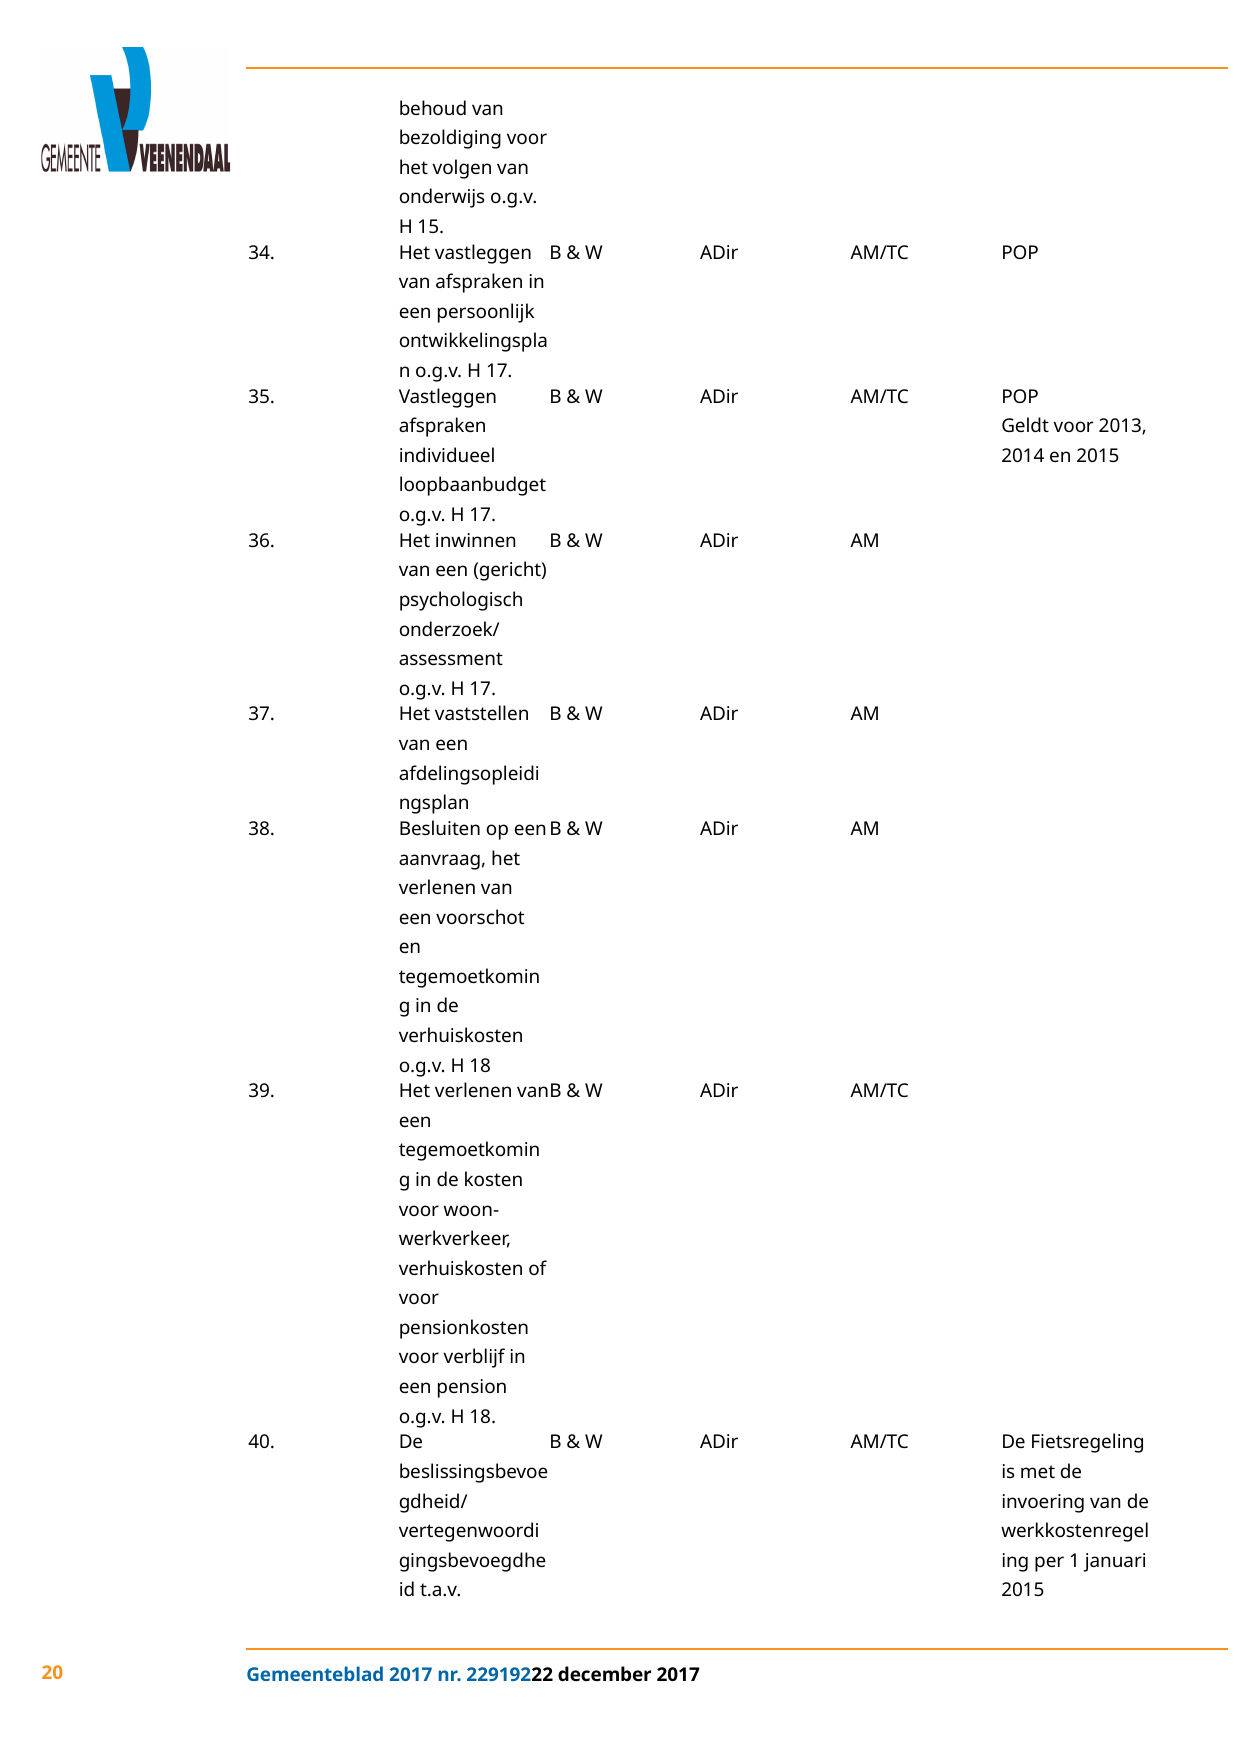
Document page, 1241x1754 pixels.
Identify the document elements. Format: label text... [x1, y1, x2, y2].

table_cell [1001, 95, 1152, 239]
table_cell ADir [700, 701, 850, 815]
table_cell POP Geldt voor 2013, 2014 en 2015 [1001, 383, 1152, 527]
table_cell [248, 95, 398, 239]
table_cell Het inwinnen van een (gericht) psychologisch onderzoek/ assessment o.g.v. H 17. [399, 527, 549, 701]
table_cell [1001, 527, 1152, 701]
table_cell [1001, 701, 1152, 815]
table_cell Vastleggen afspraken individueel loopbaanbudget o.g.v. H 17. [399, 383, 549, 527]
table_cell [248, 1429, 398, 1602]
table_cell Het vastleggen van afspraken in een persoonlijk ontwikkelingsplan o.g.v. H 17. [399, 239, 549, 383]
table_cell [248, 815, 398, 1077]
table_cell [248, 527, 398, 701]
table_cell AM/TC [850, 239, 1001, 383]
table_cell Het vaststellen van een afdelingsopleidingsplan [399, 701, 549, 815]
table_cell Het verlenen van een tegemoetkoming in de kosten voor woon-werkverkeer, verhuiskosten of voor pensionkosten voor verblijf in een pension o.g.v. H 18. [399, 1078, 549, 1429]
table_cell [700, 95, 850, 239]
table_cell B & W [549, 815, 700, 1077]
picture [41, 47, 130, 172]
table_cell AM/TC [850, 1078, 1001, 1429]
table_cell [248, 1078, 398, 1429]
table_cell B & W [549, 527, 700, 701]
table_cell ADir [700, 239, 850, 383]
table_cell De Fietsregeling is met de invoering van de werkkostenregeling per 1 januari 2015 [1001, 1429, 1152, 1602]
table_cell [248, 239, 398, 383]
table_cell [549, 95, 700, 239]
table_cell B & W [549, 239, 700, 383]
table_cell ADir [700, 527, 850, 701]
table_cell [248, 701, 398, 815]
table_cell B & W [549, 701, 700, 815]
table_cell behoud van bezoldiging voor het volgen van onderwijs o.g.v. H 15. [399, 95, 549, 239]
table_cell [850, 95, 1001, 239]
table_cell AM [850, 815, 1001, 1077]
table_cell B & W [549, 1429, 700, 1602]
table_cell POP [1001, 239, 1152, 383]
table_cell [1001, 1078, 1152, 1429]
table_cell AM [850, 701, 1001, 815]
table_cell ADir [700, 383, 850, 527]
table_cell [1001, 815, 1152, 1077]
table_cell Besluiten op een aanvraag, het verlenen van een voorschot en tegemoetkoming in de verhuiskosten o.g.v. H 18 [399, 815, 549, 1077]
table_cell ADir [700, 1078, 850, 1429]
table_cell AM/TC [850, 1429, 1001, 1602]
table_cell ADir [700, 815, 850, 1077]
table_cell B & W [549, 383, 700, 527]
table_cell De beslissingsbevoegdheid/ vertegenwoordigingsbevoegdheid t.a.v. [399, 1429, 549, 1602]
picture [123, 47, 231, 172]
table_cell AM [850, 527, 1001, 701]
table_cell AM/TC [850, 383, 1001, 527]
table_cell [248, 383, 398, 527]
table_cell ADir [700, 1429, 850, 1602]
table_cell B & W [549, 1078, 700, 1429]
